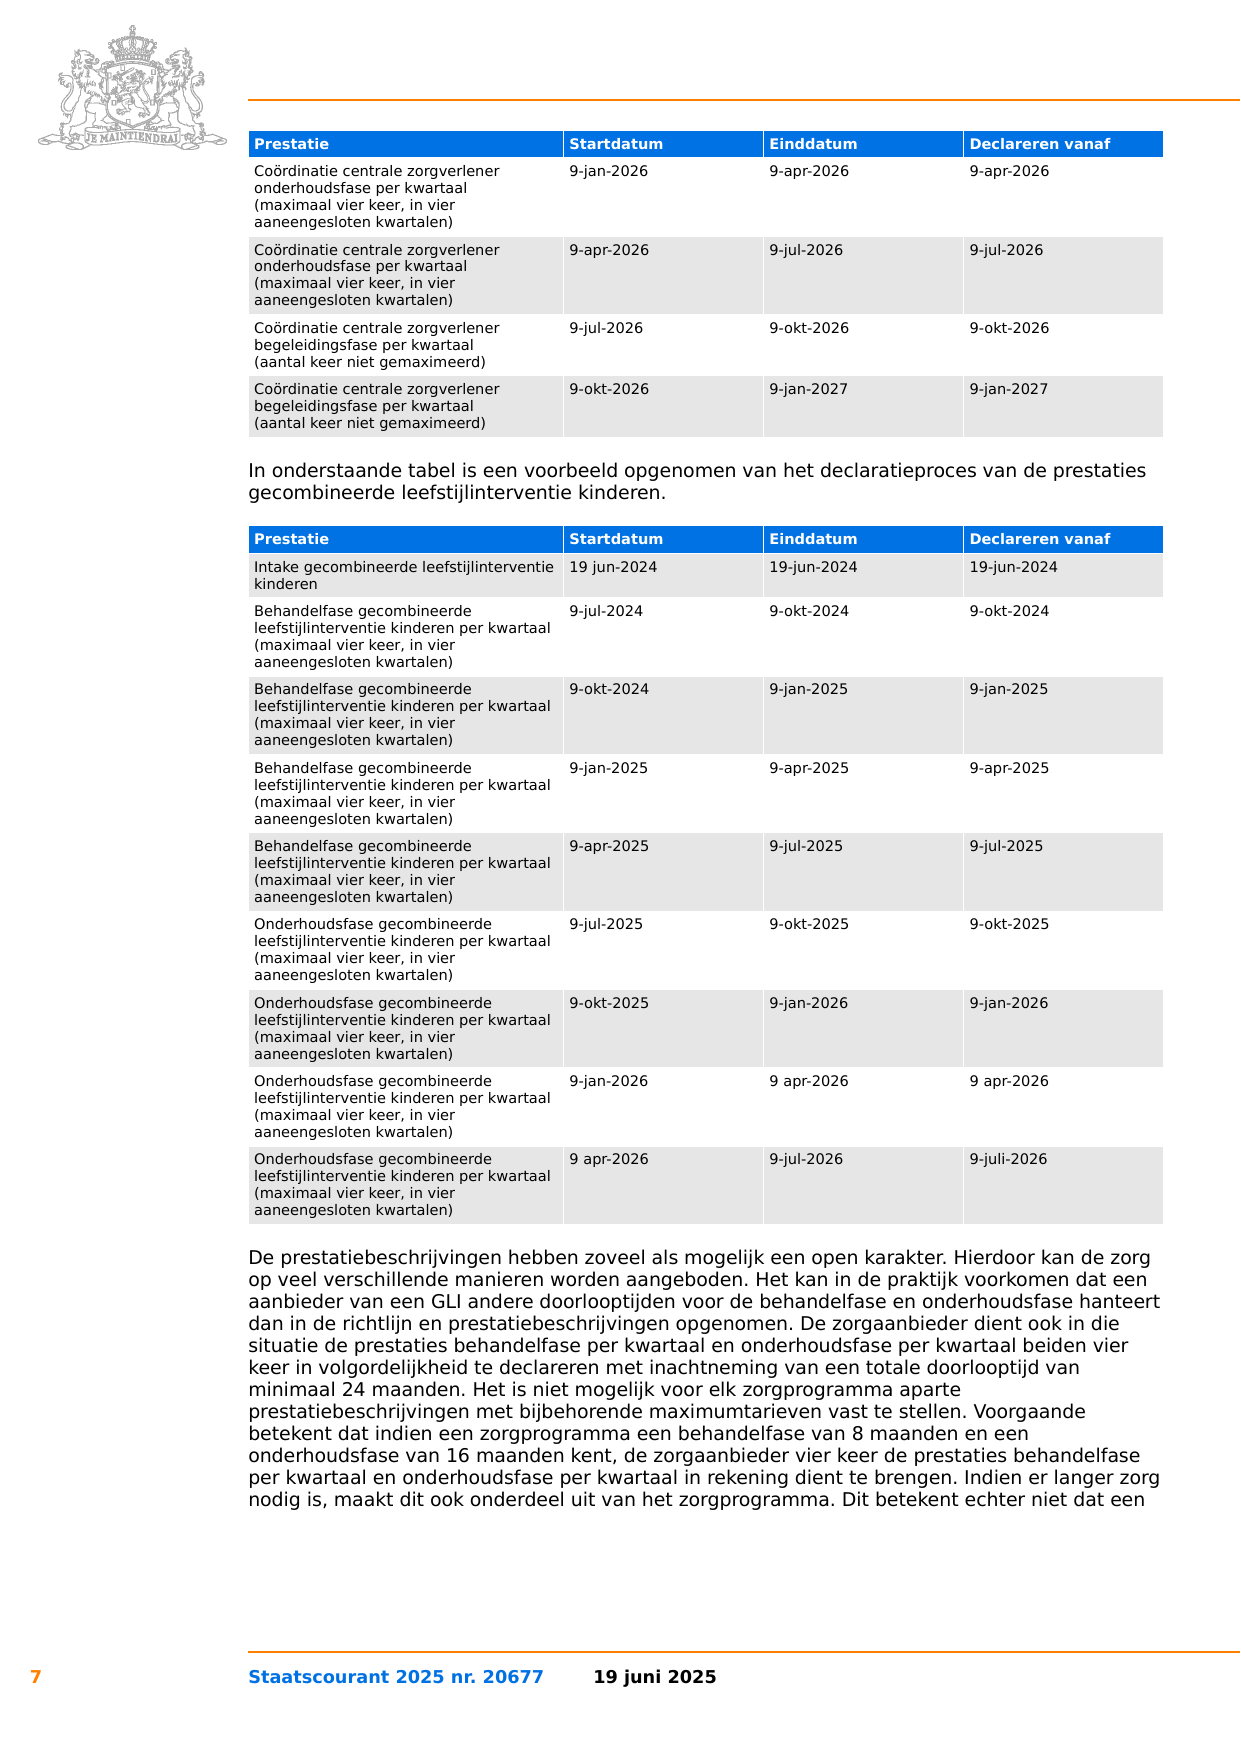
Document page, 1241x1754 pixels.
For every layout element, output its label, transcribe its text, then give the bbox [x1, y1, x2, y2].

table_header Prestatie [249, 131, 563, 157]
table_cell Onderhoudsfase gecombineerde leefstijlinterventie kinderen per kwartaal (maximaal vier keer, in vier aaneengesloten kwartalen) [249, 912, 563, 989]
table_header Einddatum [764, 131, 963, 157]
table_cell 9-jul-2026 [964, 237, 1163, 314]
table_cell 9-jan-2026 [964, 990, 1163, 1067]
table_cell 9-apr-2026 [564, 237, 763, 314]
table_cell 9 apr-2026 [564, 1147, 763, 1224]
table_cell Intake gecombineerde leefstijlinterventie kinderen [249, 554, 563, 597]
table_header Einddatum [764, 526, 963, 553]
table_cell 9-jul-2025 [564, 912, 763, 989]
table_cell 9-jul-2025 [764, 833, 963, 911]
table_cell 9-juli-2026 [964, 1147, 1163, 1224]
table_cell Onderhoudsfase gecombineerde leefstijlinterventie kinderen per kwartaal (maximaal vier keer, in vier aaneengesloten kwartalen) [249, 1147, 563, 1224]
table_cell 9-jul-2026 [564, 315, 763, 375]
table_cell Behandelfase gecombineerde leefstijlinterventie kinderen per kwartaal (maximaal vier keer, in vier aaneengesloten kwartalen) [249, 598, 563, 676]
table_cell Coördinatie centrale zorgverlener begeleidingsfase per kwartaal (aantal keer niet gemaximeerd) [249, 376, 563, 437]
table_cell 9-okt-2026 [964, 315, 1163, 375]
table_cell 9-okt-2024 [564, 677, 763, 754]
table_cell 9-apr-2026 [764, 158, 963, 236]
table_cell 9-apr-2025 [764, 755, 963, 832]
table_cell 9 apr-2026 [964, 1068, 1163, 1146]
text De prestatiebeschrijvingen hebben zoveel als mogelijk een open karakter. Hierdoor kan de zorg op veel verschillende manieren worden aangeboden. Het kan in de praktijk voorkomen dat een aanbieder van een GLI andere doorlooptijden voor de behandelfase en onderhoudsfase hanteert dan in de richtlijn en prestatiebeschrijvingen opgenomen. De zorgaanbieder dient ook in die situatie de prestaties behandelfase per kwartaal en onderhoudsfase per kwartaal beiden vier keer in volgordelijkheid te declareren met inachtneming van een totale doorlooptijd van minimaal 24 maanden. Het is niet mogelijk voor elk zorgprogramma aparte prestatiebeschrijvingen met bijbehorende maximumtarieven vast te stellen. Voorgaande betekent dat indien een zorgprogramma een behandelfase van 8 maanden en een onderhoudsfase van 16 maanden kent, de zorgaanbieder vier keer de prestaties behandelfase per kwartaal en onderhoudsfase per kwartaal in rekening dient te brengen. Indien er langer zorg nodig is, maakt dit ook onderdeel uit van het zorgprogramma. Dit betekent echter niet dat een [248, 1247, 1163, 1511]
table_cell Behandelfase gecombineerde leefstijlinterventie kinderen per kwartaal (maximaal vier keer, in vier aaneengesloten kwartalen) [249, 833, 563, 911]
table_header Declareren vanaf [964, 131, 1163, 157]
table_cell Behandelfase gecombineerde leefstijlinterventie kinderen per kwartaal (maximaal vier keer, in vier aaneengesloten kwartalen) [249, 677, 563, 754]
picture [38, 25, 227, 150]
table_cell 19-jun-2024 [764, 554, 963, 597]
table_cell 9-jul-2024 [564, 598, 763, 676]
table_cell 9-apr-2025 [964, 755, 1163, 832]
table_cell 9-jan-2026 [564, 158, 763, 236]
table_cell 9-jan-2027 [964, 376, 1163, 437]
table_cell 9-okt-2024 [964, 598, 1163, 676]
table_cell 9-okt-2025 [564, 990, 763, 1067]
table_cell 9-apr-2025 [564, 833, 763, 911]
table_cell 9-apr-2026 [964, 158, 1163, 236]
table_cell 9-okt-2024 [764, 598, 963, 676]
table_cell 9-jan-2027 [764, 376, 963, 437]
text In onderstaande tabel is een voorbeeld opgenomen van het declaratieproces van de prestaties gecombineerde leefstijlinterventie kinderen. [248, 459, 1163, 503]
table_cell 9-jan-2025 [564, 755, 763, 832]
table_cell Coördinatie centrale zorgverlener onderhoudsfase per kwartaal (maximaal vier keer, in vier aaneengesloten kwartalen) [249, 237, 563, 314]
table_header Prestatie [249, 526, 563, 553]
table_cell 9-okt-2025 [764, 912, 963, 989]
table_cell 9 apr-2026 [764, 1068, 963, 1146]
table_cell 9-okt-2026 [764, 315, 963, 375]
table_cell Coördinatie centrale zorgverlener onderhoudsfase per kwartaal (maximaal vier keer, in vier aaneengesloten kwartalen) [249, 158, 563, 236]
table_cell 9-okt-2025 [964, 912, 1163, 989]
table_cell 9-jan-2025 [964, 677, 1163, 754]
table_cell 9-jan-2026 [764, 990, 963, 1067]
table_cell Onderhoudsfase gecombineerde leefstijlinterventie kinderen per kwartaal (maximaal vier keer, in vier aaneengesloten kwartalen) [249, 1068, 563, 1146]
table_cell 19 jun-2024 [564, 554, 763, 597]
table_cell 9-jul-2026 [764, 1147, 963, 1224]
table_cell 19-jun-2024 [964, 554, 1163, 597]
table_cell 9-jan-2026 [564, 1068, 763, 1146]
table_cell 9-jul-2026 [764, 237, 963, 314]
table_header Declareren vanaf [964, 526, 1163, 553]
table_cell Onderhoudsfase gecombineerde leefstijlinterventie kinderen per kwartaal (maximaal vier keer, in vier aaneengesloten kwartalen) [249, 990, 563, 1067]
table_cell 9-okt-2026 [564, 376, 763, 437]
table_header Startdatum [564, 526, 763, 553]
table_header Startdatum [564, 131, 763, 157]
table_cell Behandelfase gecombineerde leefstijlinterventie kinderen per kwartaal (maximaal vier keer, in vier aaneengesloten kwartalen) [249, 755, 563, 832]
table_cell 9-jan-2025 [764, 677, 963, 754]
table_cell 9-jul-2025 [964, 833, 1163, 911]
table_cell Coördinatie centrale zorgverlener begeleidingsfase per kwartaal (aantal keer niet gemaximeerd) [249, 315, 563, 375]
